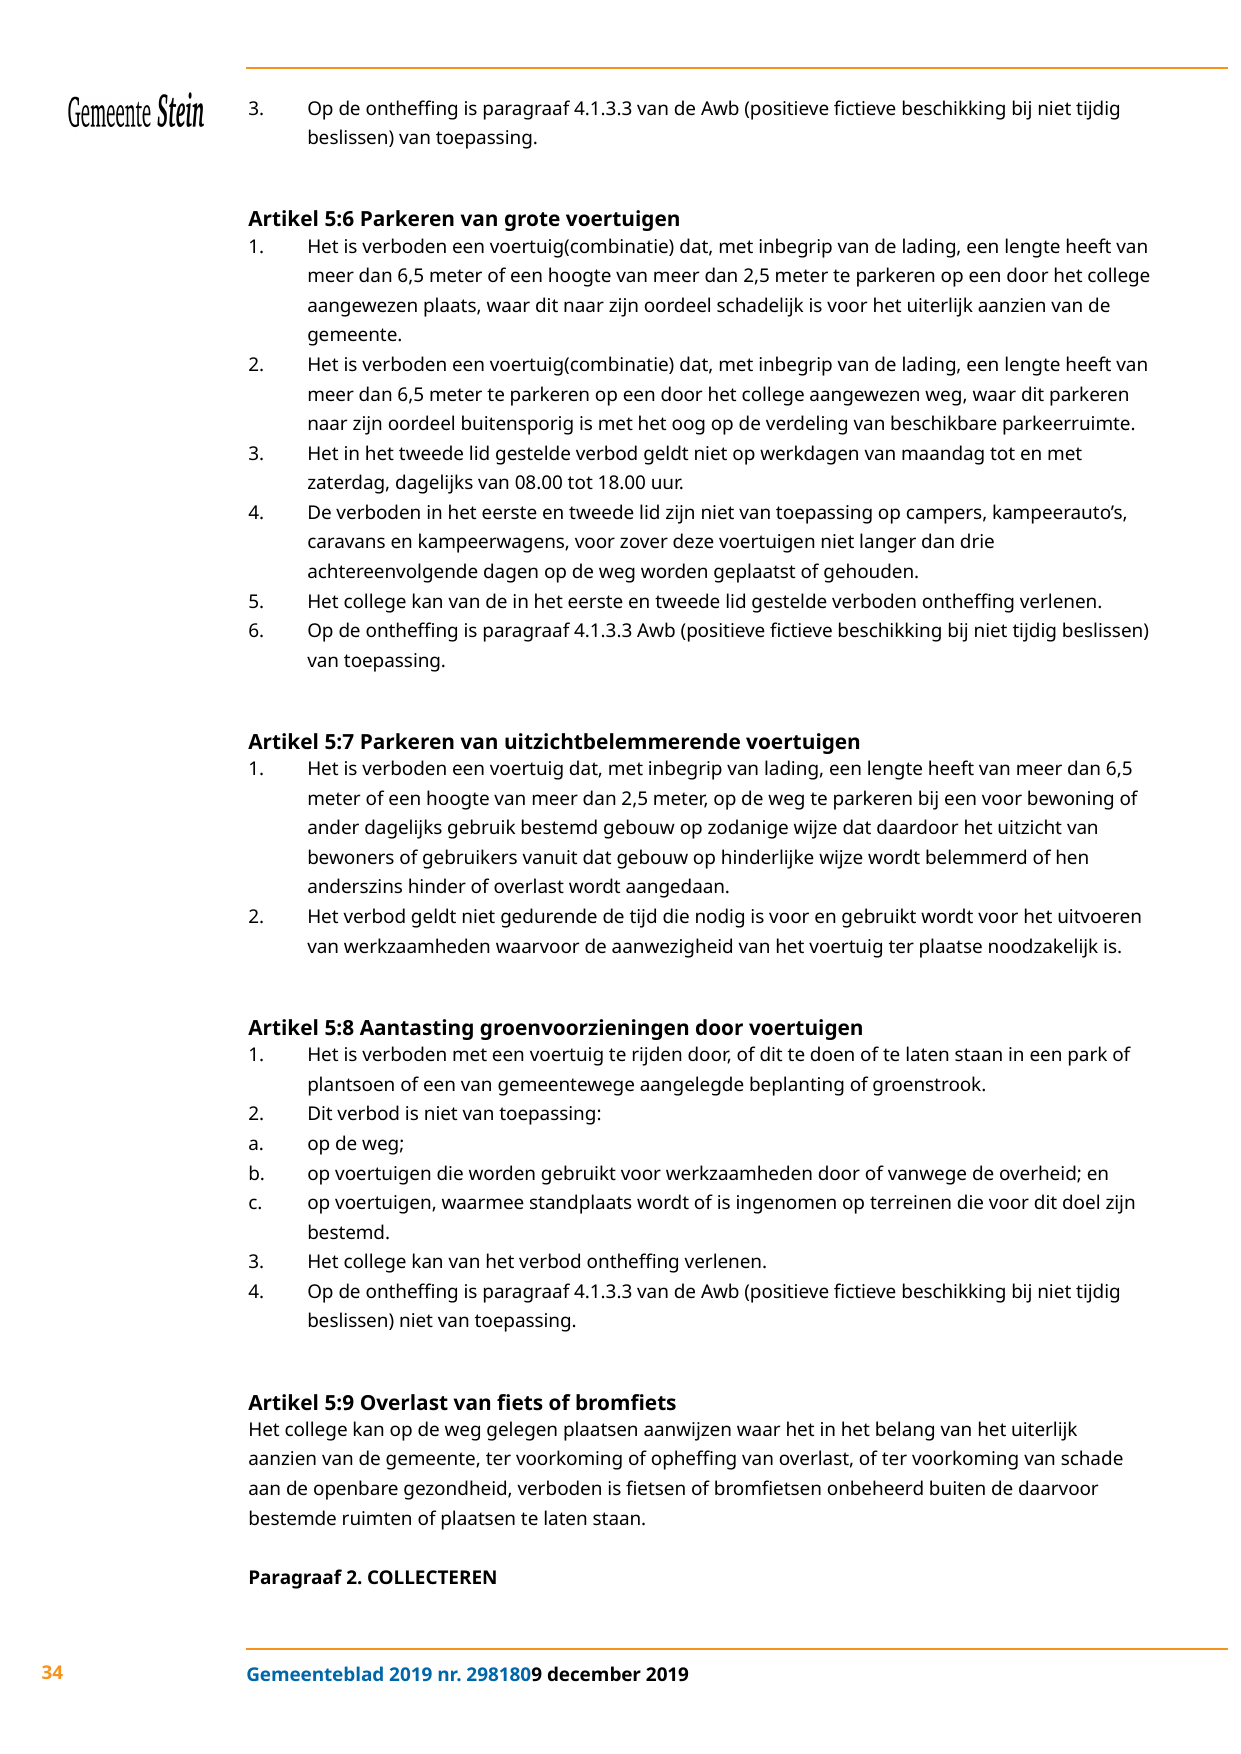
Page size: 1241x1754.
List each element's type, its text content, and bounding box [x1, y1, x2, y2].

list Het is verboden met een voertuig te rijden door, of dit te doen of te laten staan in een park of plantsoen of een van gemeentewege aangelegde beplanting of groenstrook. [248, 1041, 1152, 1097]
text Het college kan op de weg gelegen plaatsen aanwijzen waar het in het belang van het uiterlijk aanzien van de gemeente, ter voorkoming of opheffing van overlast, of ter voorkoming van schade aan de openbare gezondheid, verboden is fietsen of bromfietsen onbeheerd buiten de daarvoor bestemde ruimten of plaatsen te laten staan. [248, 1416, 1152, 1531]
text Artikel 5:7 Parkeren van uitzichtbelemmerende voertuigen [248, 727, 1152, 755]
list Het is verboden een voertuig(combinatie) dat, met inbegrip van de lading, een lengte heeft van meer dan 6,5 meter te parkeren op een door het college aangewezen weg, waar dit parkeren naar zijn oordeel buitensporig is met het oog op de verdeling van beschikbare parkeerruimte. [248, 351, 1152, 436]
picture [41, 47, 231, 172]
list Op de ontheffing is paragraaf 4.1.3.3 Awb (positieve fictieve beschikking bij niet tijdig beslissen) van toepassing. [248, 617, 1152, 673]
list Op de ontheffing is paragraaf 4.1.3.3 van de Awb (positieve fictieve beschikking bij niet tijdig beslissen) niet van toepassing. [248, 1278, 1152, 1333]
list Dit verbod is niet van toepassing: [248, 1101, 1152, 1126]
list op voertuigen die worden gebruikt voor werkzaamheden door of vanwege de overheid; en [248, 1160, 1152, 1185]
list Het in het tweede lid gestelde verbod geldt niet op werkdagen van maandag tot en met zaterdag, dagelijks van 08.00 tot 18.00 uur. [248, 440, 1152, 495]
list Het college kan van de in het eerste en tweede lid gestelde verboden ontheffing verlenen. [248, 588, 1152, 613]
list Het college kan van het verbod ontheffing verlenen. [248, 1248, 1152, 1274]
text Artikel 5:8 Aantasting groenvoorzieningen door voertuigen [248, 1013, 1152, 1041]
list op voertuigen, waarmee standplaats wordt of is ingenomen op terreinen die voor dit doel zijn bestemd. [248, 1189, 1152, 1244]
list Het is verboden een voertuig dat, met inbegrip van lading, een lengte heeft van meer dan 6,5 meter of een hoogte van meer dan 2,5 meter, op de weg te parkeren bij een voor bewoning of ander dagelijks gebruik bestemd gebouw op zodanige wijze dat daardoor het uitzicht van bewoners of gebruikers vanuit dat gebouw op hinderlijke wijze wordt belemmerd of hen anderszins hinder of overlast wordt aangedaan. [248, 755, 1152, 899]
text Artikel 5:6 Parkeren van grote voertuigen [248, 204, 1152, 233]
text Artikel 5:9 Overlast van fiets of bromfiets [248, 1388, 1152, 1416]
list Op de ontheffing is paragraaf 4.1.3.3 van de Awb (positieve fictieve beschikking bij niet tijdig beslissen) van toepassing. [248, 95, 1152, 150]
text Paragraaf 2. COLLECTEREN [248, 1564, 1152, 1590]
list Het is verboden een voertuig(combinatie) dat, met inbegrip van de lading, een lengte heeft van meer dan 6,5 meter of een hoogte van meer dan 2,5 meter te parkeren op een door het college aangewezen plaats, waar dit naar zijn oordeel schadelijk is voor het uiterlijk aanzien van de gemeente. [248, 233, 1152, 347]
list De verboden in het eerste en tweede lid zijn niet van toepassing op campers, kampeerauto’s, caravans en kampeerwagens, voor zover deze voertuigen niet langer dan drie achtereenvolgende dagen op de weg worden geplaatst of gehouden. [248, 499, 1152, 584]
list Het verbod geldt niet gedurende de tijd die nodig is voor en gebruikt wordt voor het uitvoeren van werkzaamheden waarvoor de aanwezigheid van het voertuig ter plaatse noodzakelijk is. [248, 903, 1152, 959]
list op de weg; [248, 1130, 1152, 1156]
